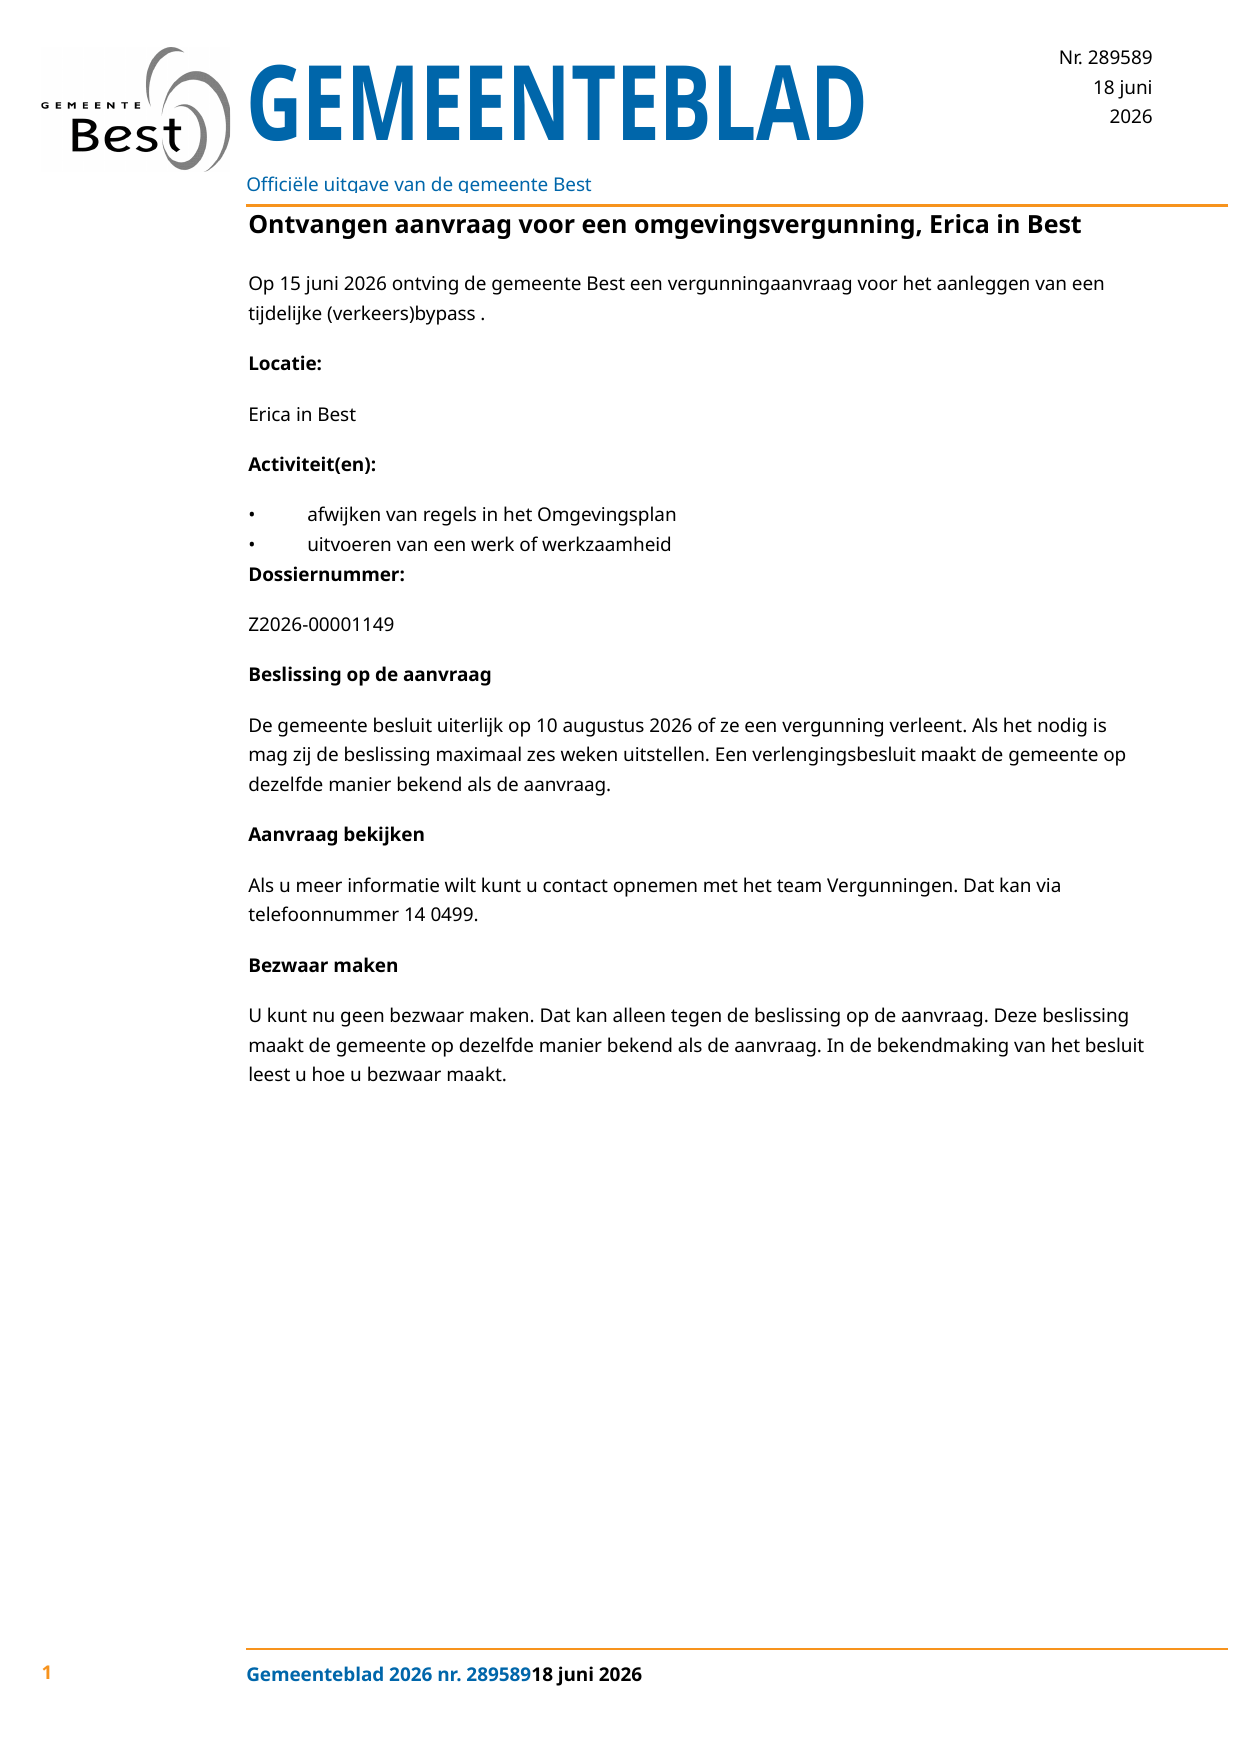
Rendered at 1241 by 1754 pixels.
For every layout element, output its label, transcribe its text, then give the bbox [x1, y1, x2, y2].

list afwijken van regels in het Omgevingsplan [248, 502, 1152, 527]
text Als u meer informatie wilt kunt u contact opnemen met het team Vergunningen. Dat kan via telefoonnummer 14 0499. [248, 872, 1152, 927]
text Ontvangen aanvraag voor een omgevingsvergunning, Erica in Best [248, 207, 1152, 241]
text Dossiernummer: [248, 561, 1152, 586]
text Activiteit(en): [248, 451, 1152, 477]
text Beslissing op de aanvraag [248, 662, 1152, 687]
text Bezwaar maken [248, 952, 1152, 978]
list uitvoeren van een werk of werkzaamheid [248, 531, 1152, 557]
text Z2026-00001149 [248, 611, 1152, 637]
text Aanvraag bekijken [248, 822, 1152, 847]
text De gemeente besluit uiterlijk op 10 augustus 2026 of ze een vergunning verleent. Als het nodig is mag zij de beslissing maximaal zes weken uitstellen. Een verlengingsbesluit maakt de gemeente op dezelfde manier bekend als de aanvraag. [248, 712, 1152, 797]
text U kunt nu geen bezwaar maken. Dat kan alleen tegen de beslissing op de aanvraag. Deze beslissing maakt de gemeente op dezelfde manier bekend als de aanvraag. In de bekendmaking van het besluit leest u hoe u bezwaar maakt. [248, 1002, 1152, 1087]
text Op 15 juni 2026 ontving de gemeente Best een vergunningaanvraag voor het aanleggen van een tijdelijke (verkeers)bypass . [248, 270, 1152, 326]
text Locatie: [248, 350, 1152, 376]
text Erica in Best [248, 401, 1152, 426]
picture [41, 47, 231, 172]
